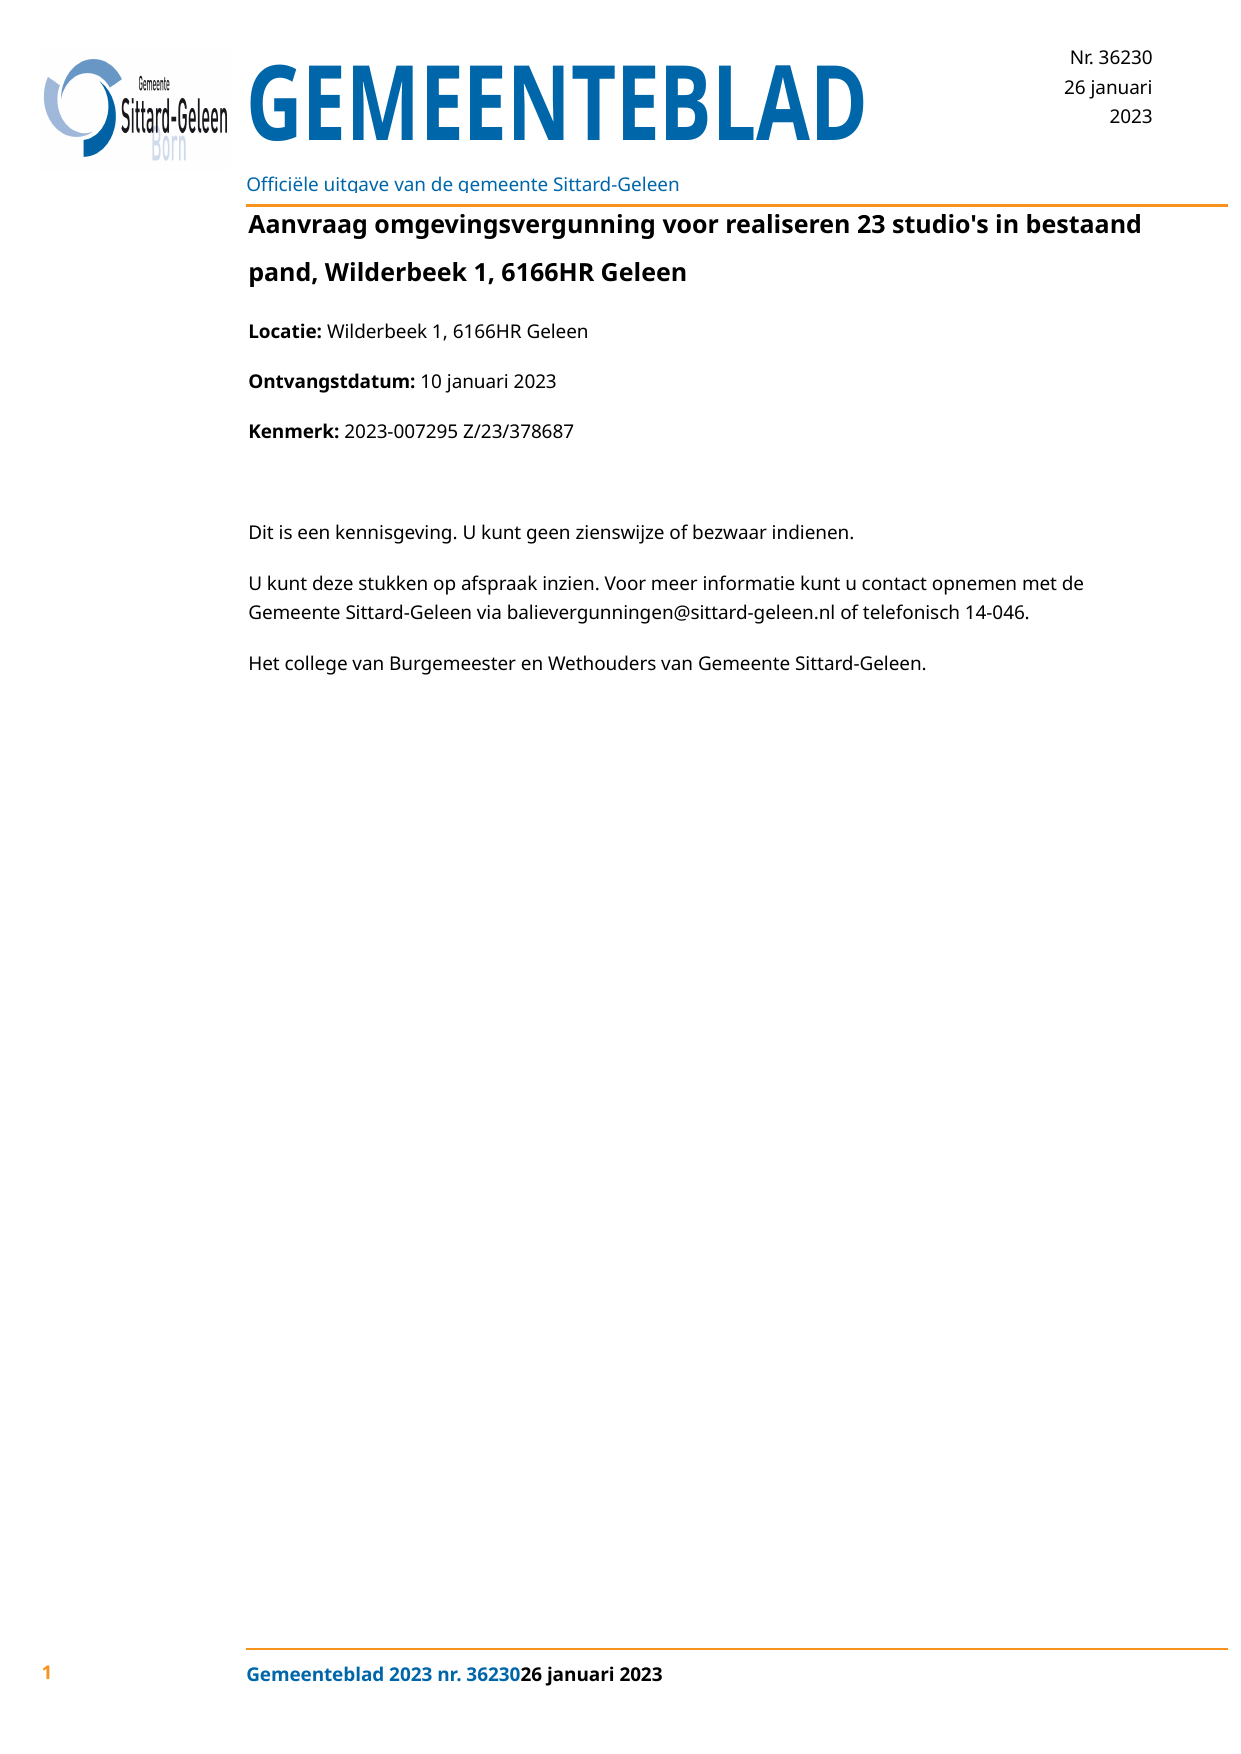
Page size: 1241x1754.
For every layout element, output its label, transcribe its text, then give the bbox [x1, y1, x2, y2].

text Dit is een kennisgeving. U kunt geen zienswijze of bezwaar indienen. [248, 519, 1152, 545]
text Ontvangstdatum: 10 januari 2023 [248, 368, 1152, 394]
text Locatie: Wilderbeek 1, 6166HR Geleen [248, 318, 1152, 344]
text Het college van Burgemeester en Wethouders van Gemeente Sittard-Geleen. [248, 650, 1152, 676]
text Kenmerk: 2023-007295 Z/23/378687 [248, 419, 1152, 444]
picture [41, 47, 231, 172]
text Aanvraag omgevingsvergunning voor realiseren 23 studio's in bestaand pand, Wilderbeek 1, 6166HR Geleen [248, 207, 1152, 288]
text U kunt deze stukken op afspraak inzien. Voor meer informatie kunt u contact opnemen met de Gemeente Sittard-Geleen via balievergunningen@sittard-geleen.nl of telefonisch 14-046. [248, 570, 1152, 625]
